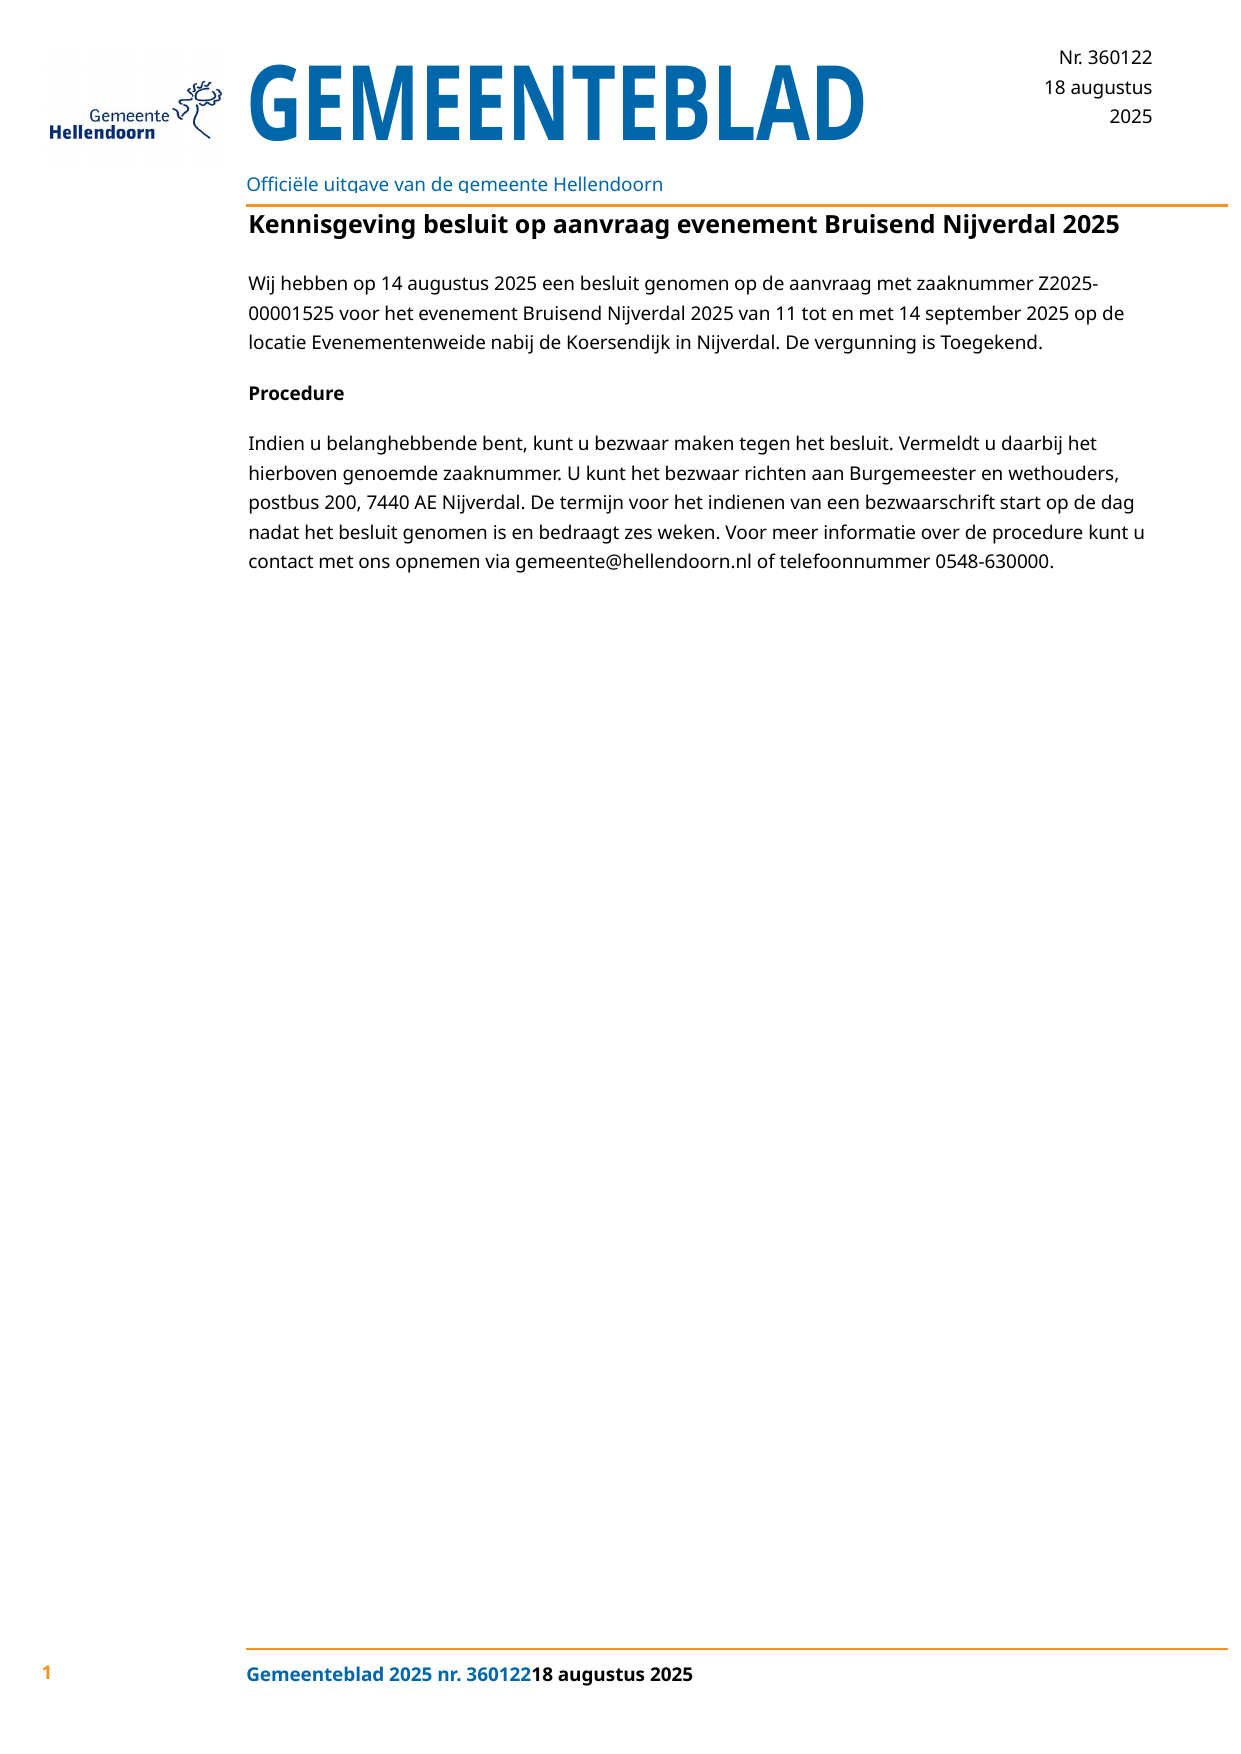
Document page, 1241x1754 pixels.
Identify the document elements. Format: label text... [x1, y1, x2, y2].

text Wij hebben op 14 augustus 2025 een besluit genomen op de aanvraag met zaaknummer Z2025-00001525 voor het evenement Bruisend Nijverdal 2025 van 11 tot en met 14 september 2025 op de locatie Evenementenweide nabij de Koersendijk in Nijverdal. De vergunning is Toegekend. [248, 270, 1152, 355]
picture [41, 47, 231, 172]
text Procedure [248, 380, 1152, 406]
text Indien u belanghebbende bent, kunt u bezwaar maken tegen het besluit. Vermeldt u daarbij het hierboven genoemde zaaknummer. U kunt het bezwaar richten aan Burgemeester en wethouders, postbus 200, 7440 AE Nijverdal. De termijn voor het indienen van een bezwaarschrift start op de dag nadat het besluit genomen is en bedraagt zes weken. Voor meer informatie over de procedure kunt u contact met ons opnemen via gemeente@hellendoorn.nl of telefoonnummer 0548-630000. [248, 430, 1152, 574]
text Kennisgeving besluit op aanvraag evenement Bruisend Nijverdal 2025 [248, 207, 1152, 241]
